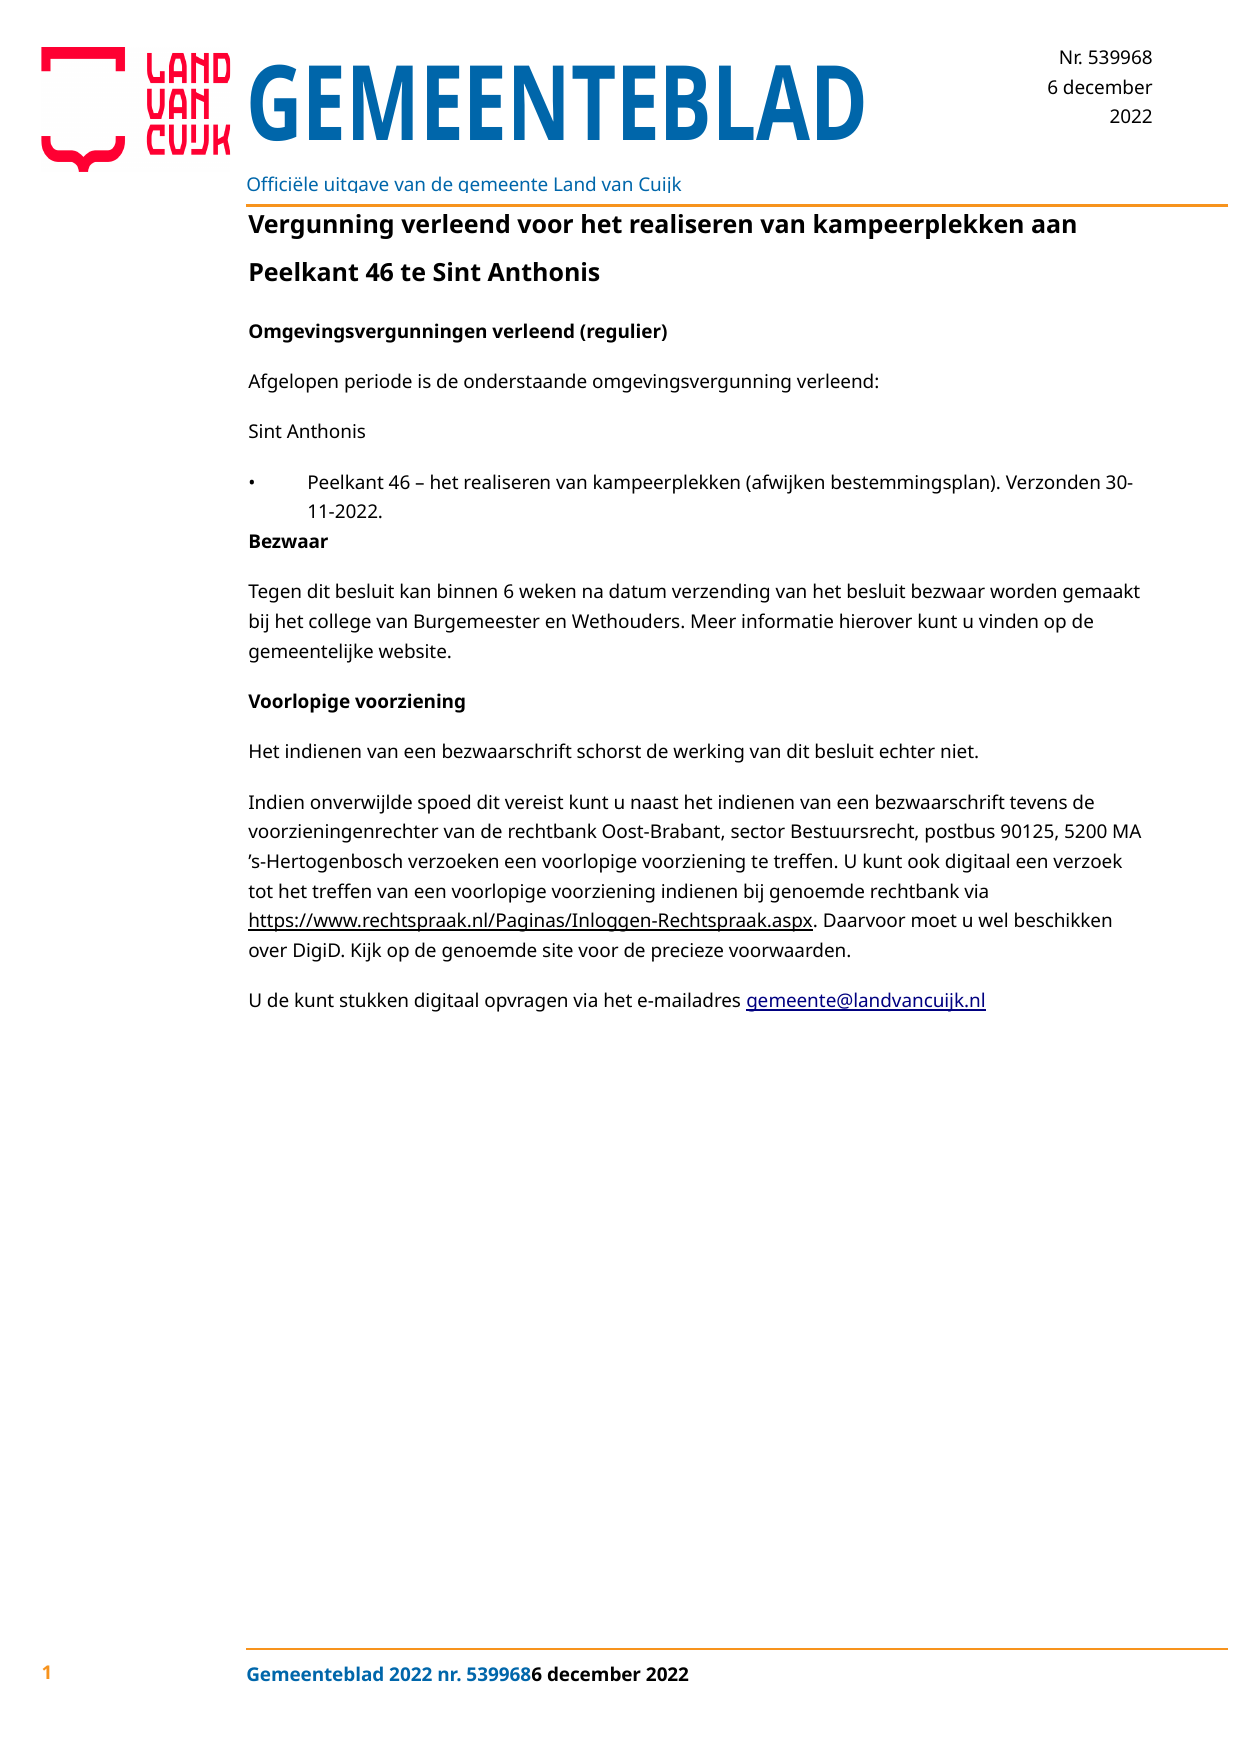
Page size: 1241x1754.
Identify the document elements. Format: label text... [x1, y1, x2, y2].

text Sint Anthonis [248, 419, 1152, 444]
text Het indienen van een bezwaarschrift schorst de werking van dit besluit echter niet. [248, 739, 1152, 764]
list Peelkant 46 – het realiseren van kampeerplekken (afwijken bestemmingsplan). Verzonden 30-11-2022. [248, 469, 1152, 524]
text U de kunt stukken digitaal opvragen via het e-mailadres gemeente@landvancuijk.nl [248, 987, 1152, 1013]
picture [41, 47, 231, 172]
text Omgevingsvergunningen verleend (regulier) [248, 318, 1152, 344]
text Indien onverwijlde spoed dit vereist kunt u naast het indienen van een bezwaarschrift tevens de voorzieningenrechter van de rechtbank Oost-Brabant, sector Bestuursrecht, postbus 90125, 5200 MA ’s-Hertogenbosch verzoeken een voorlopige voorziening te treffen. U kunt ook digitaal een verzoek tot het treffen van een voorlopige voorziening indienen bij genoemde rechtbank via https://www.rechtspraak.nl/Paginas/Inloggen-Rechtspraak.aspx. Daarvoor moet u wel beschikken over DigiD. Kijk op de genoemde site voor de precieze voorwaarden. [248, 789, 1152, 963]
text Tegen dit besluit kan binnen 6 weken na datum verzending van het besluit bezwaar worden gemaakt bij het college van Burgemeester en Wethouders. Meer informatie hierover kunt u vinden op de gemeentelijke website. [248, 579, 1152, 664]
text Afgelopen periode is de onderstaande omgevingsvergunning verleend: [248, 368, 1152, 394]
text Voorlopige voorziening [248, 688, 1152, 714]
text Bezwaar [248, 528, 1152, 554]
text Vergunning verleend voor het realiseren van kampeerplekken aan Peelkant 46 te Sint Anthonis [248, 207, 1152, 288]
